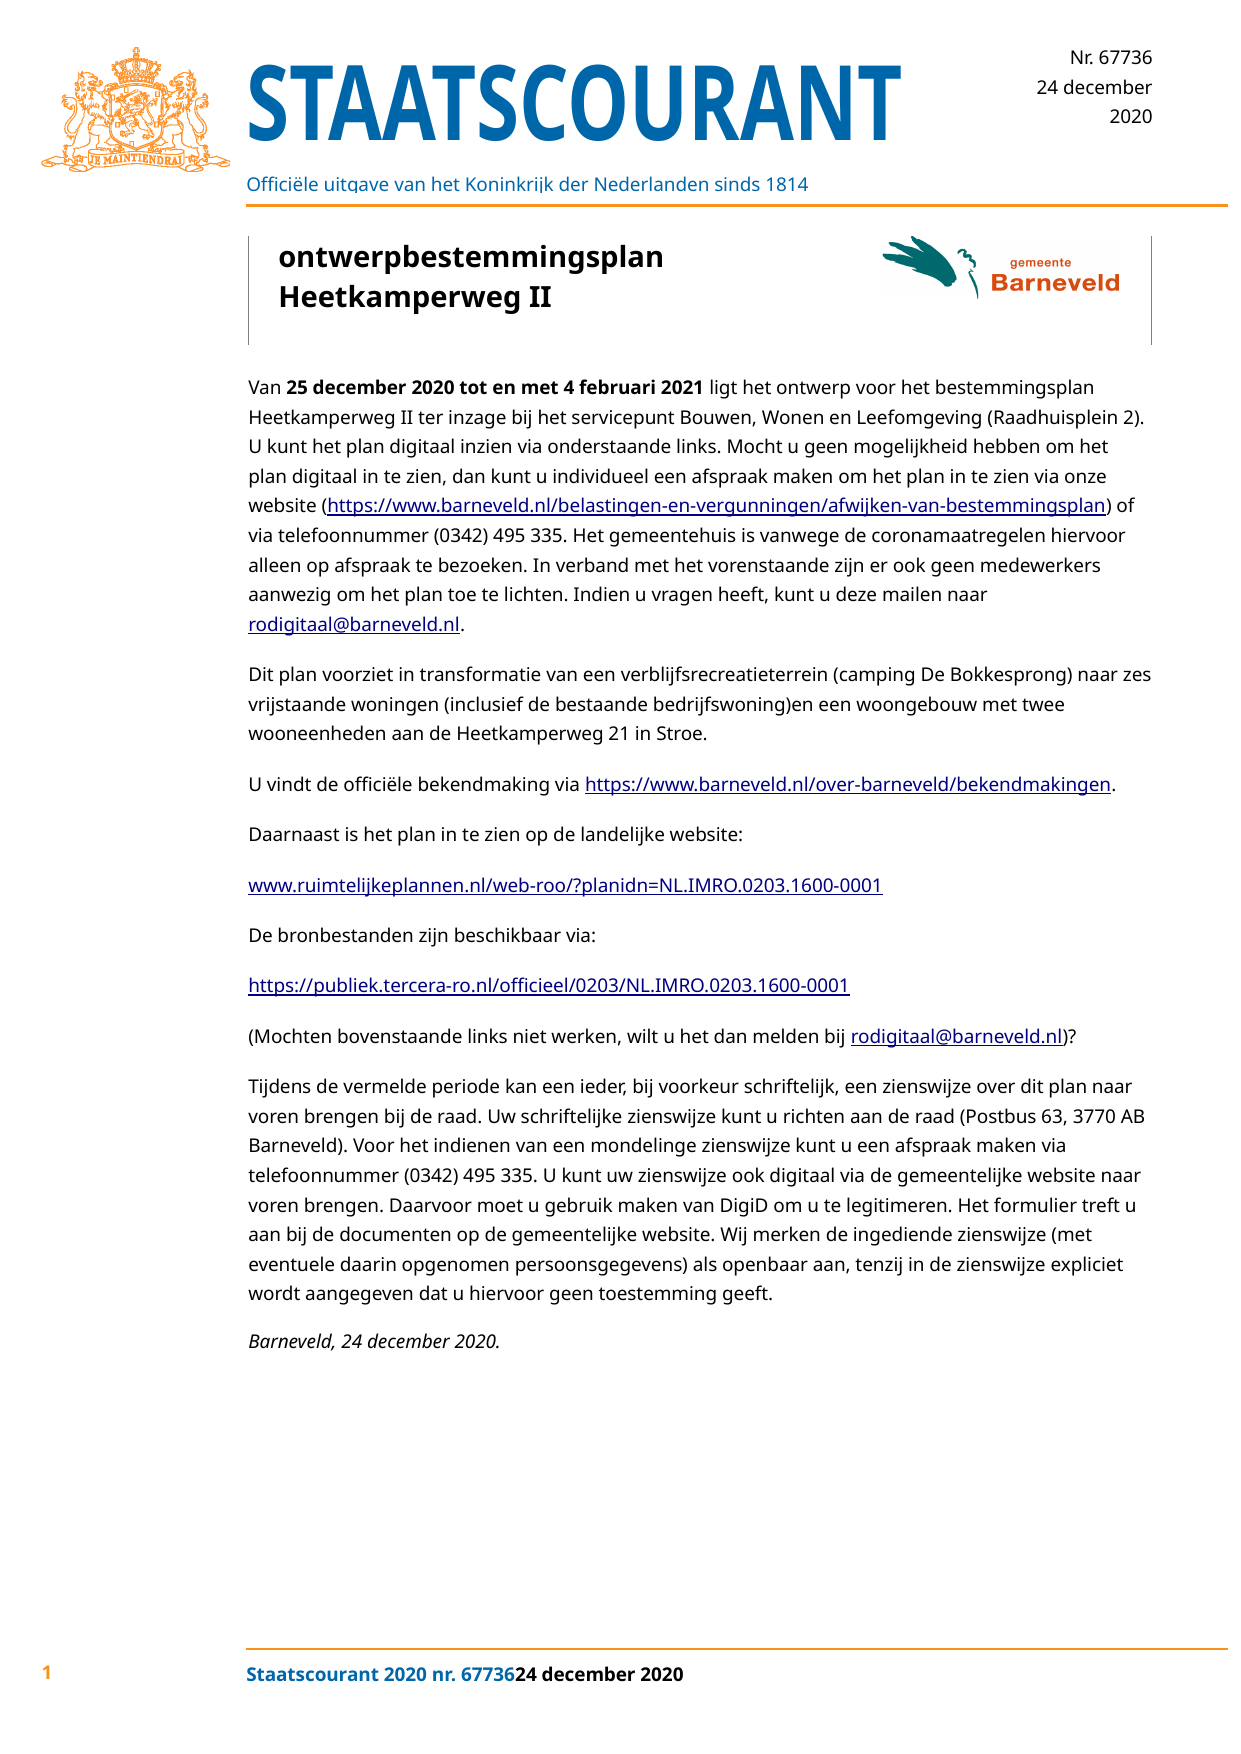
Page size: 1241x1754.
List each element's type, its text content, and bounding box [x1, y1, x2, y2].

picture [882, 236, 1119, 299]
text U vindt de officiële bekendmaking via https://www.barneveld.nl/over-barneveld/bekendmakingen. [248, 771, 1152, 797]
text Van 25 december 2020 tot en met 4 februari 2021 ligt het ontwerp voor het bestemmingsplan Heetkamperweg II ter inzage bij het servicepunt Bouwen, Wonen en Leefomgeving (Raadhuisplein 2). U kunt het plan digitaal inzien via onderstaande links. Mocht u geen mogelijkheid hebben om het plan digitaal in te zien, dan kunt u individueel een afspraak maken om het plan in te zien via onze website (https://www.barneveld.nl/belastingen-en-vergunningen/afwijken-van-bestemmingsplan) of via telefoonnummer (0342) 495 335. Het gemeentehuis is vanwege de coronamaatregelen hiervoor alleen op afspraak te bezoeken. In verband met het vorenstaande zijn er ook geen medewerkers aanwezig om het plan toe te lichten. Indien u vragen heeft, kunt u deze mailen naar rodigitaal@barneveld.nl. [248, 374, 1152, 637]
text Daarnaast is het plan in te zien op de landelijke website: [248, 821, 1152, 847]
text (Mochten bovenstaande links niet werken, wilt u het dan melden bij rodigitaal@barneveld.nl)? [248, 1023, 1152, 1049]
table_header [850, 236, 1151, 345]
text www.ruimtelijkeplannen.nl/web-roo/?planidn=NL.IMRO.0203.1600-0001 [248, 872, 1152, 897]
picture [41, 47, 231, 172]
text Dit plan voorziet in transformatie van een verblijfsrecreatieterrein (camping De Bokkesprong) naar zes vrijstaande woningen (inclusief de bestaande bedrijfswoning)en een woongebouw met twee wooneenheden aan de Heetkamperweg 21 in Stroe. [248, 661, 1152, 746]
text De bronbestanden zijn beschikbaar via: [248, 922, 1152, 948]
table_header ontwerpbestemmingsplan Heetkamperweg II [249, 236, 850, 345]
text Tijdens de vermelde periode kan een ieder, bij voorkeur schriftelijk, een zienswijze over dit plan naar voren brengen bij de raad. Uw schriftelijke zienswijze kunt u richten aan de raad (Postbus 63, 3770 AB Barneveld). Voor het indienen van een mondelinge zienswijze kunt u een afspraak maken via telefoonnummer (0342) 495 335. U kunt uw zienswijze ook digitaal via de gemeentelijke website naar voren brengen. Daarvoor moet u gebruik maken van DigiD om u te legitimeren. Het formulier treft u aan bij de documenten op de gemeentelijke website. Wij merken de ingediende zienswijze (met eventuele daarin opgenomen persoonsgegevens) als openbaar aan, tenzij in de zienswijze expliciet wordt aangegeven dat u hiervoor geen toestemming geeft. [248, 1073, 1152, 1306]
text https://publiek.tercera-ro.nl/officieel/0203/NL.IMRO.0203.1600-0001 [248, 973, 1152, 998]
text Barneveld, 24 december 2020. [248, 1328, 1152, 1354]
